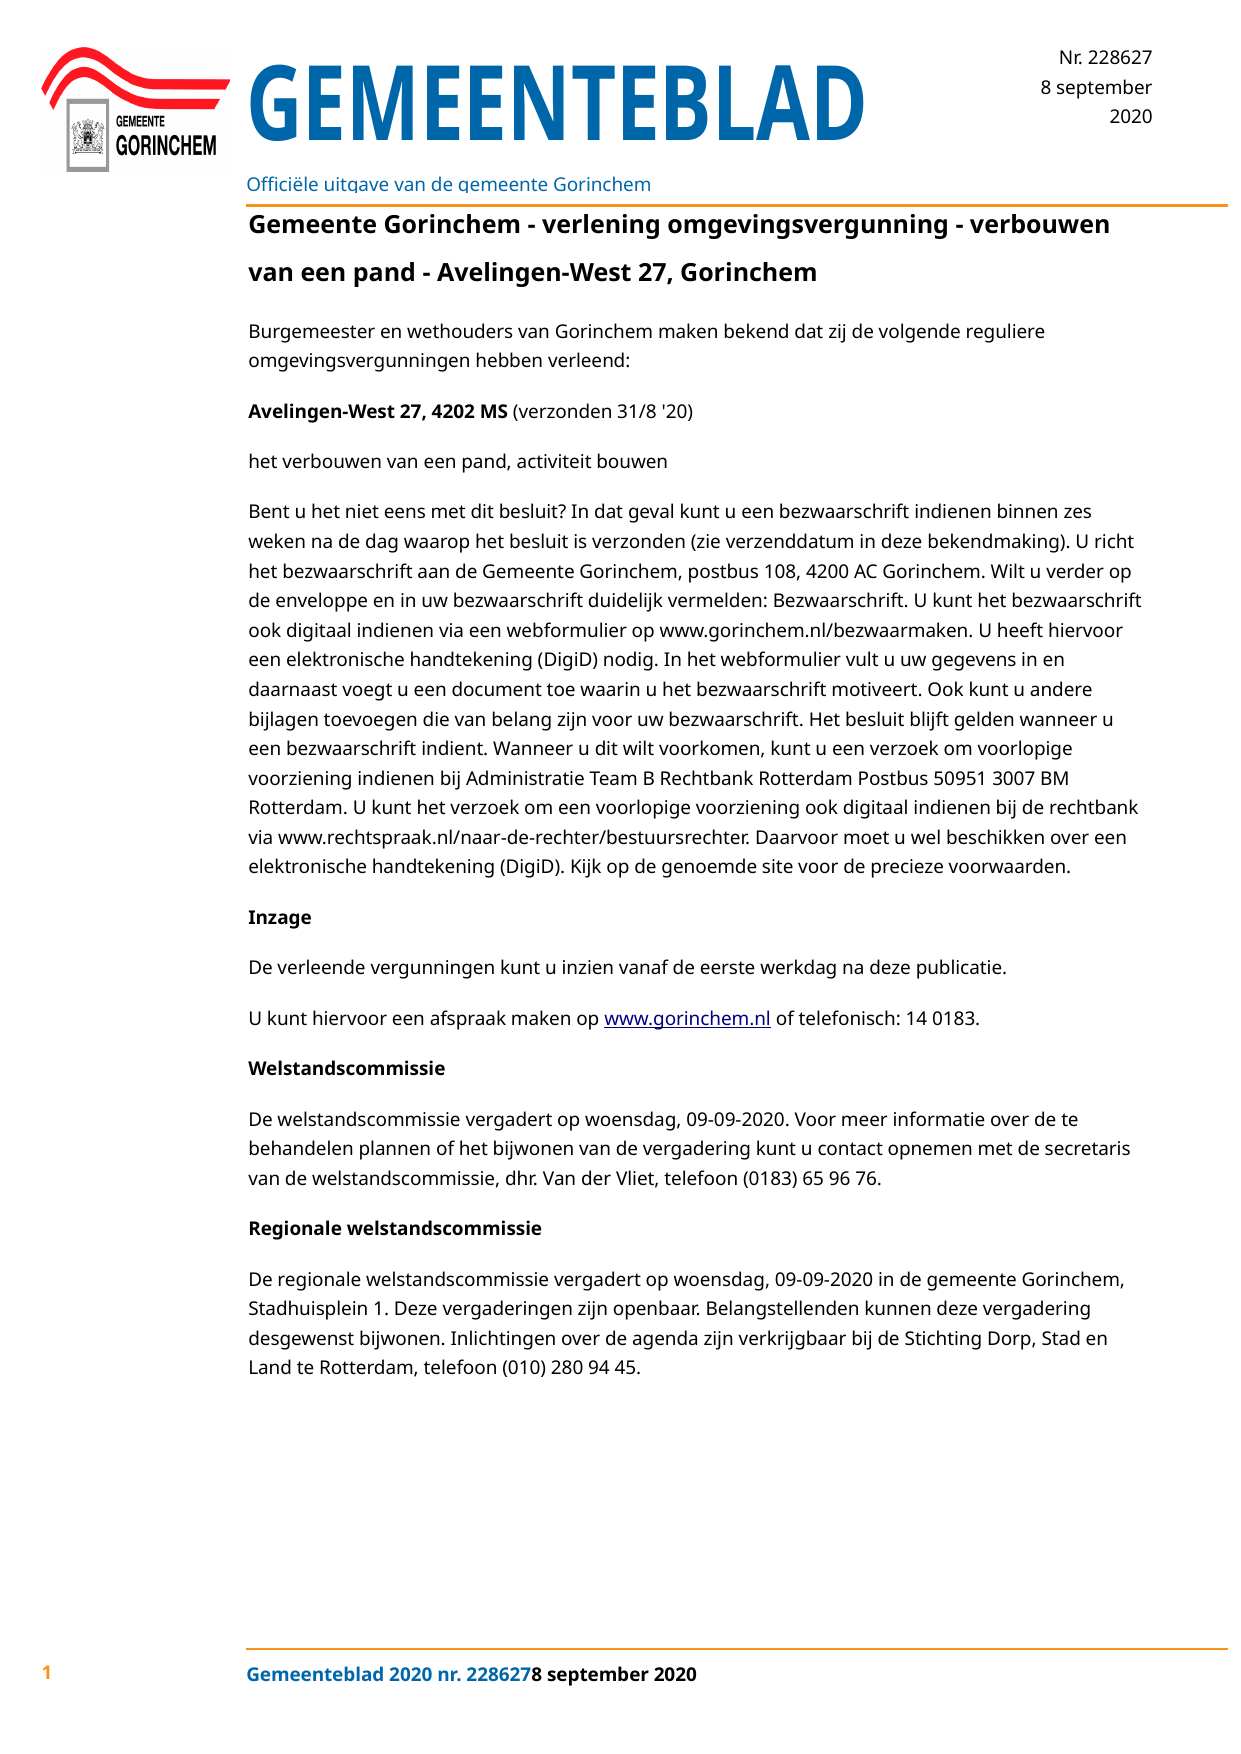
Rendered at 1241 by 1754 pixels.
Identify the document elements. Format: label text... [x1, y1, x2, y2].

text Regionale welstandscommissie [248, 1215, 1152, 1241]
text De regionale welstandscommissie vergadert op woensdag, 09-09-2020 in de gemeente Gorinchem, Stadhuisplein 1. Deze vergaderingen zijn openbaar. Belangstellenden kunnen deze vergadering desgewenst bijwonen. Inlichtingen over de agenda zijn verkrijgbaar bij de Stichting Dorp, Stad en Land te Rotterdam, telefoon (010) 280 94 45. [248, 1266, 1152, 1380]
text Inzage [248, 904, 1152, 930]
text De verleende vergunningen kunt u inzien vanaf de eerste werkdag na deze publicatie. [248, 954, 1152, 980]
text Bent u het niet eens met dit besluit? In dat geval kunt u een bezwaarschrift indienen binnen zes weken na de dag waarop het besluit is verzonden (zie verzenddatum in deze bekendmaking). U richt het bezwaarschrift aan de Gemeente Gorinchem, postbus 108, 4200 AC Gorinchem. Wilt u verder op de enveloppe en in uw bezwaarschrift duidelijk vermelden: Bezwaarschrift. U kunt het bezwaarschrift ook digitaal indienen via een webformulier op www.gorinchem.nl/bezwaarmaken. U heeft hiervoor een elektronische handtekening (DigiD) nodig. In het webformulier vult u uw gegevens in en daarnaast voegt u een document toe waarin u het bezwaarschrift motiveert. Ook kunt u andere bijlagen toevoegen die van belang zijn voor uw bezwaarschrift. Het besluit blijft gelden wanneer u een bezwaarschrift indient. Wanneer u dit wilt voorkomen, kunt u een verzoek om voorlopige voorziening indienen bij Administratie Team B Rechtbank Rotterdam Postbus 50951 3007 BM Rotterdam. U kunt het verzoek om een voorlopige voorziening ook digitaal indienen bij de rechtbank via www.rechtspraak.nl/naar-de-rechter/bestuursrechter. Daarvoor moet u wel beschikken over een elektronische handtekening (DigiD). Kijk op de genoemde site voor de precieze voorwaarden. [248, 499, 1152, 879]
text U kunt hiervoor een afspraak maken op www.gorinchem.nl of telefonisch: 14 0183. [248, 1005, 1152, 1031]
text Gemeente Gorinchem - verlening omgevingsvergunning - verbouwen van een pand - Avelingen-West 27, Gorinchem [248, 207, 1152, 288]
text het verbouwen van een pand, activiteit bouwen [248, 448, 1152, 474]
text Welstandscommissie [248, 1055, 1152, 1081]
text Burgemeester en wethouders van Gorinchem maken bekend dat zij de volgende reguliere omgevingsvergunningen hebben verleend: [248, 318, 1152, 373]
text Avelingen-West 27, 4202 MS (verzonden 31/8 '20) [248, 398, 1152, 424]
picture [41, 47, 231, 172]
text De welstandscommissie vergadert op woensdag, 09-09-2020. Voor meer informatie over de te behandelen plannen of het bijwonen van de vergadering kunt u contact opnemen met de secretaris van de welstandscommissie, dhr. Van der Vliet, telefoon (0183) 65 96 76. [248, 1106, 1152, 1191]
